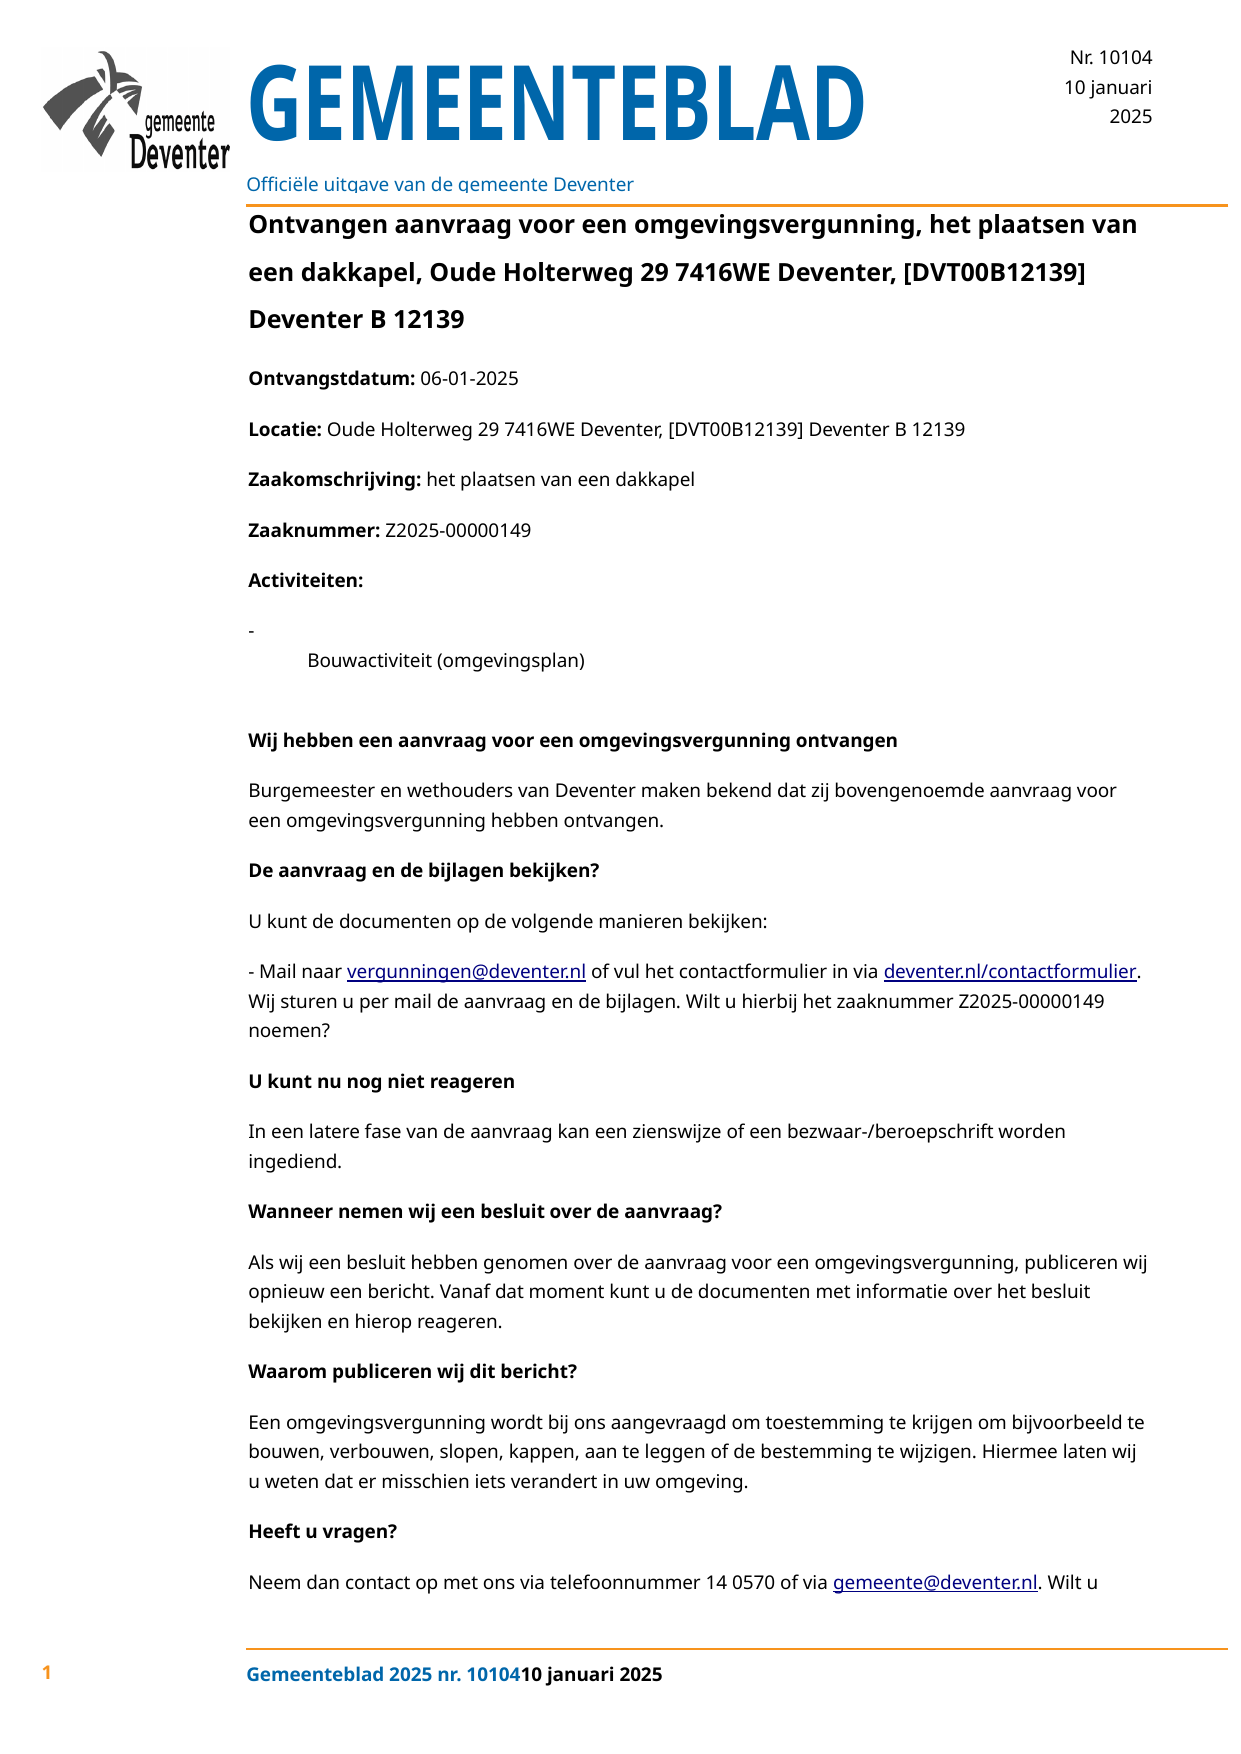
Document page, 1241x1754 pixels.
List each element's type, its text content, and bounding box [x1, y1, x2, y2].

text Ontvangen aanvraag voor een omgevingsvergunning, het plaatsen van een dakkapel, Oude Holterweg 29 7416WE Deventer, [DVT00B12139] Deventer B 12139 [248, 207, 1152, 336]
text - Mail naar vergunningen@deventer.nl of vul het contactformulier in via deventer.nl/contactformulier. Wij sturen u per mail de aanvraag en de bijlagen. Wilt u hierbij het zaaknummer Z2025-00000149 noemen? [248, 958, 1152, 1043]
text Als wij een besluit hebben genomen over de aanvraag voor een omgevingsvergunning, publiceren wij opnieuw een bericht. Vanaf dat moment kunt u de documenten met informatie over het besluit bekijken en hierop reageren. [248, 1249, 1152, 1334]
text Wanneer nemen wij een besluit over de aanvraag? [248, 1198, 1152, 1224]
text De aanvraag en de bijlagen bekijken? [248, 858, 1152, 883]
text Activiteiten: [248, 567, 1152, 593]
text Waarom publiceren wij dit bericht? [248, 1358, 1152, 1384]
text U kunt nu nog niet reageren [248, 1068, 1152, 1094]
list Bouwactiviteit (omgevingsplan) [248, 647, 1152, 673]
text Neem dan contact op met ons via telefoonnummer 14 0570 of via gemeente@deventer.nl. Wilt u [248, 1569, 1152, 1594]
text Burgemeester en wethouders van Deventer maken bekend dat zij bovengenoemde aanvraag voor een omgevingsvergunning hebben ontvangen. [248, 778, 1152, 833]
text U kunt de documenten op de volgende manieren bekijken: [248, 908, 1152, 934]
text Zaakomschrijving: het plaatsen van een dakkapel [248, 466, 1152, 492]
text Locatie: Oude Holterweg 29 7416WE Deventer, [DVT00B12139] Deventer B 12139 [248, 416, 1152, 442]
text Zaaknummer: Z2025-00000149 [248, 517, 1152, 542]
text Een omgevingsvergunning wordt bij ons aangevraagd om toestemming te krijgen om bijvoorbeeld te bouwen, verbouwen, slopen, kappen, aan te leggen of de bestemming te wijzigen. Hiermee laten wij u weten dat er misschien iets verandert in uw omgeving. [248, 1409, 1152, 1494]
text Wij hebben een aanvraag voor een omgevingsvergunning ontvangen [248, 727, 1152, 753]
text Ontvangstdatum: 06-01-2025 [248, 366, 1152, 391]
text In een latere fase van de aanvraag kan een zienswijze of een bezwaar-/beroepschrift worden ingediend. [248, 1118, 1152, 1174]
text Heeft u vragen? [248, 1518, 1152, 1544]
picture [41, 47, 231, 172]
